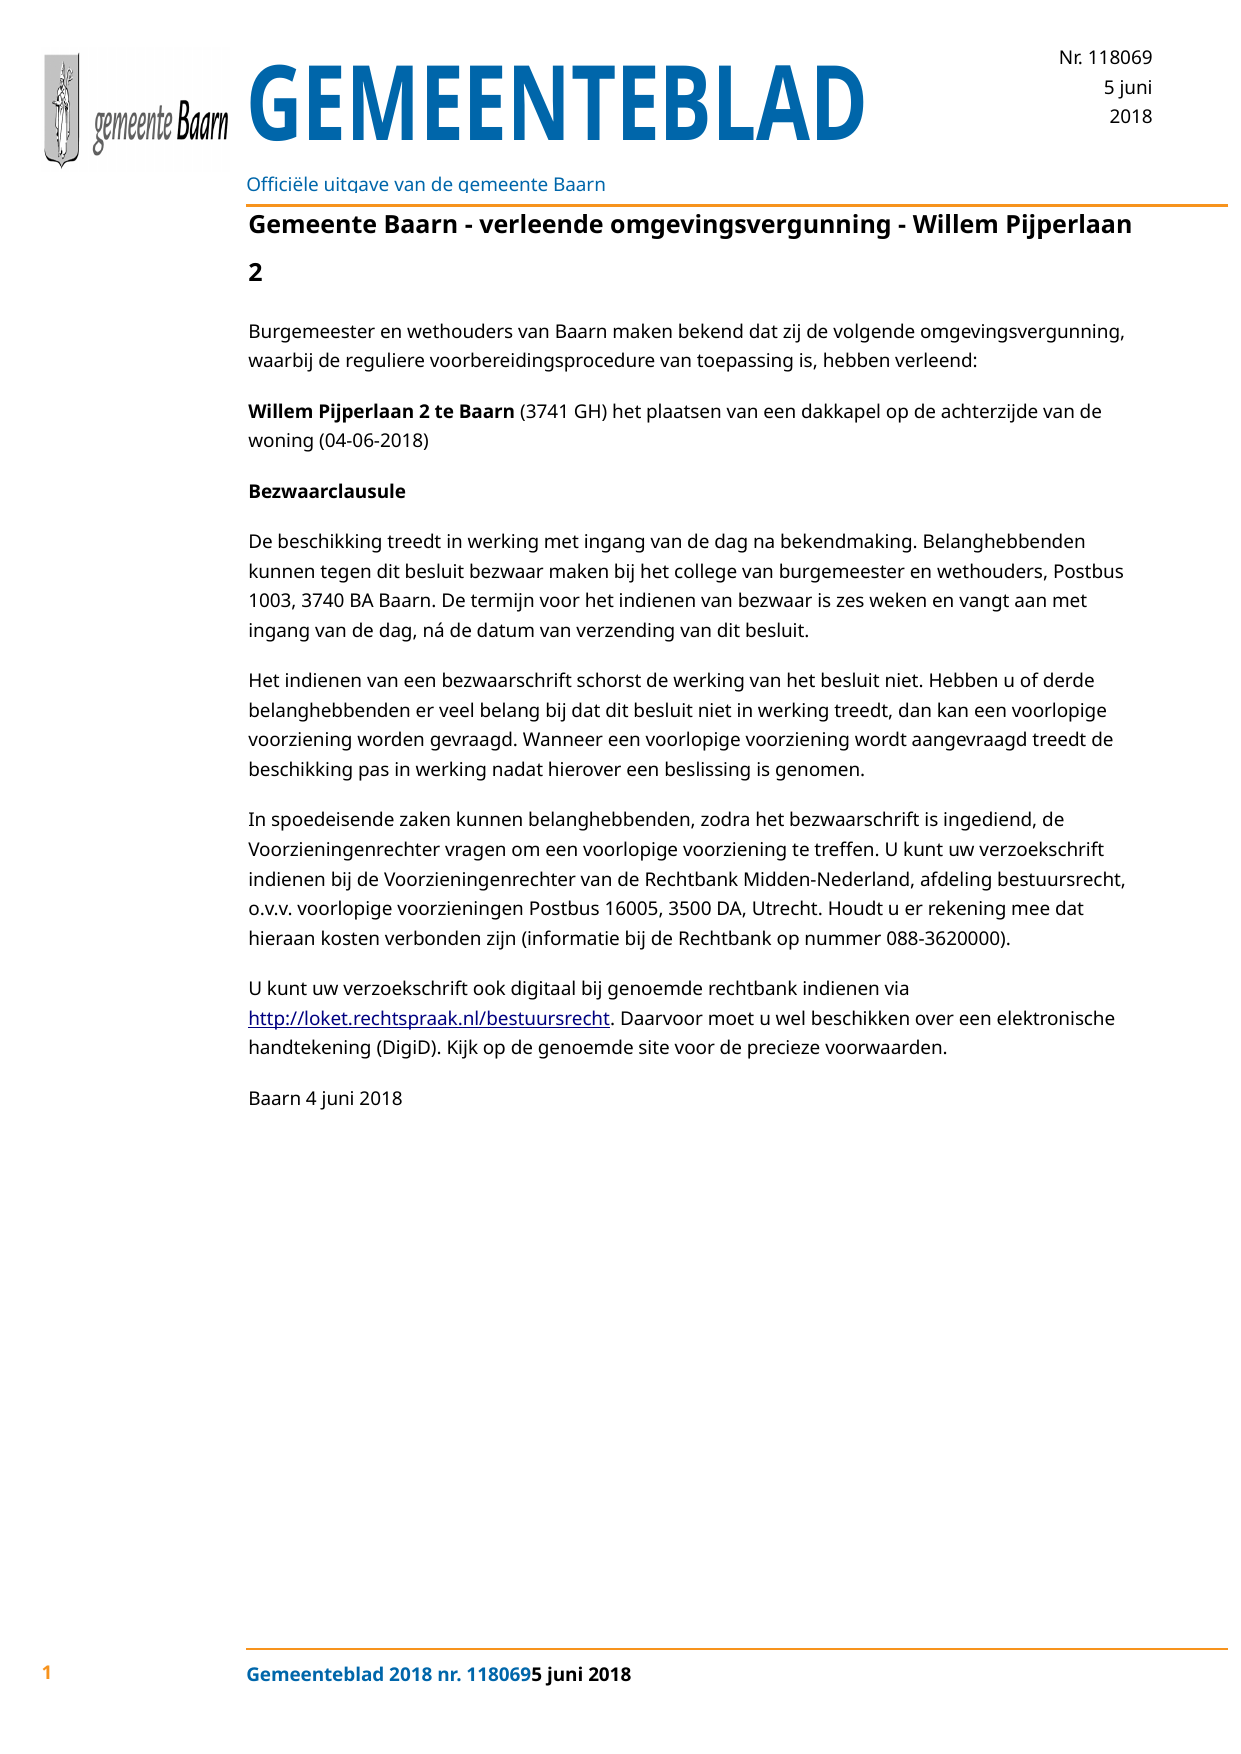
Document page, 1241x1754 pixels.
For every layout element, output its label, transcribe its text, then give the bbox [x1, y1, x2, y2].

text In spoedeisende zaken kunnen belanghebbenden, zodra het bezwaarschrift is ingediend, de Voorzieningenrechter vragen om een voorlopige voorziening te treffen. U kunt uw verzoekschrift indienen bij de Voorzieningenrechter van de Rechtbank Midden-Nederland, afdeling bestuursrecht, o.v.v. voorlopige voorzieningen Postbus 16005, 3500 DA, Utrecht. Houdt u er rekening mee dat hieraan kosten verbonden zijn (informatie bij de Rechtbank op nummer 088-3620000). [248, 807, 1152, 951]
text Burgemeester en wethouders van Baarn maken bekend dat zij de volgende omgevingsvergunning, waarbij de reguliere voorbereidingsprocedure van toepassing is, hebben verleend: [248, 318, 1152, 373]
text Gemeente Baarn - verleende omgevingsvergunning - Willem Pijperlaan 2 [248, 207, 1152, 288]
text Het indienen van een bezwaarschrift schorst de werking van het besluit niet. Hebben u of derde belanghebbenden er veel belang bij dat dit besluit niet in werking treedt, dan kan een voorlopige voorziening worden gevraagd. Wanneer een voorlopige voorziening wordt aangevraagd treedt de beschikking pas in werking nadat hierover een beslissing is genomen. [248, 667, 1152, 782]
text Bezwaarclausule [248, 478, 1152, 504]
text Willem Pijperlaan 2 te Baarn (3741 GH) het plaatsen van een dakkapel op de achterzijde van de woning (04-06-2018) [248, 398, 1152, 453]
picture [41, 47, 231, 172]
text Baarn 4 juni 2018 [248, 1085, 1152, 1111]
text De beschikking treedt in werking met ingang van de dag na bekendmaking. Belanghebbenden kunnen tegen dit besluit bezwaar maken bij het college van burgemeester en wethouders, Postbus 1003, 3740 BA Baarn. De termijn voor het indienen van bezwaar is zes weken en vangt aan met ingang van de dag, ná de datum van verzending van dit besluit. [248, 528, 1152, 643]
text U kunt uw verzoekschrift ook digitaal bij genoemde rechtbank indienen via http://loket.rechtspraak.nl/bestuursrecht. Daarvoor moet u wel beschikken over een elektronische handtekening (DigiD). Kijk op de genoemde site voor de precieze voorwaarden. [248, 975, 1152, 1060]
